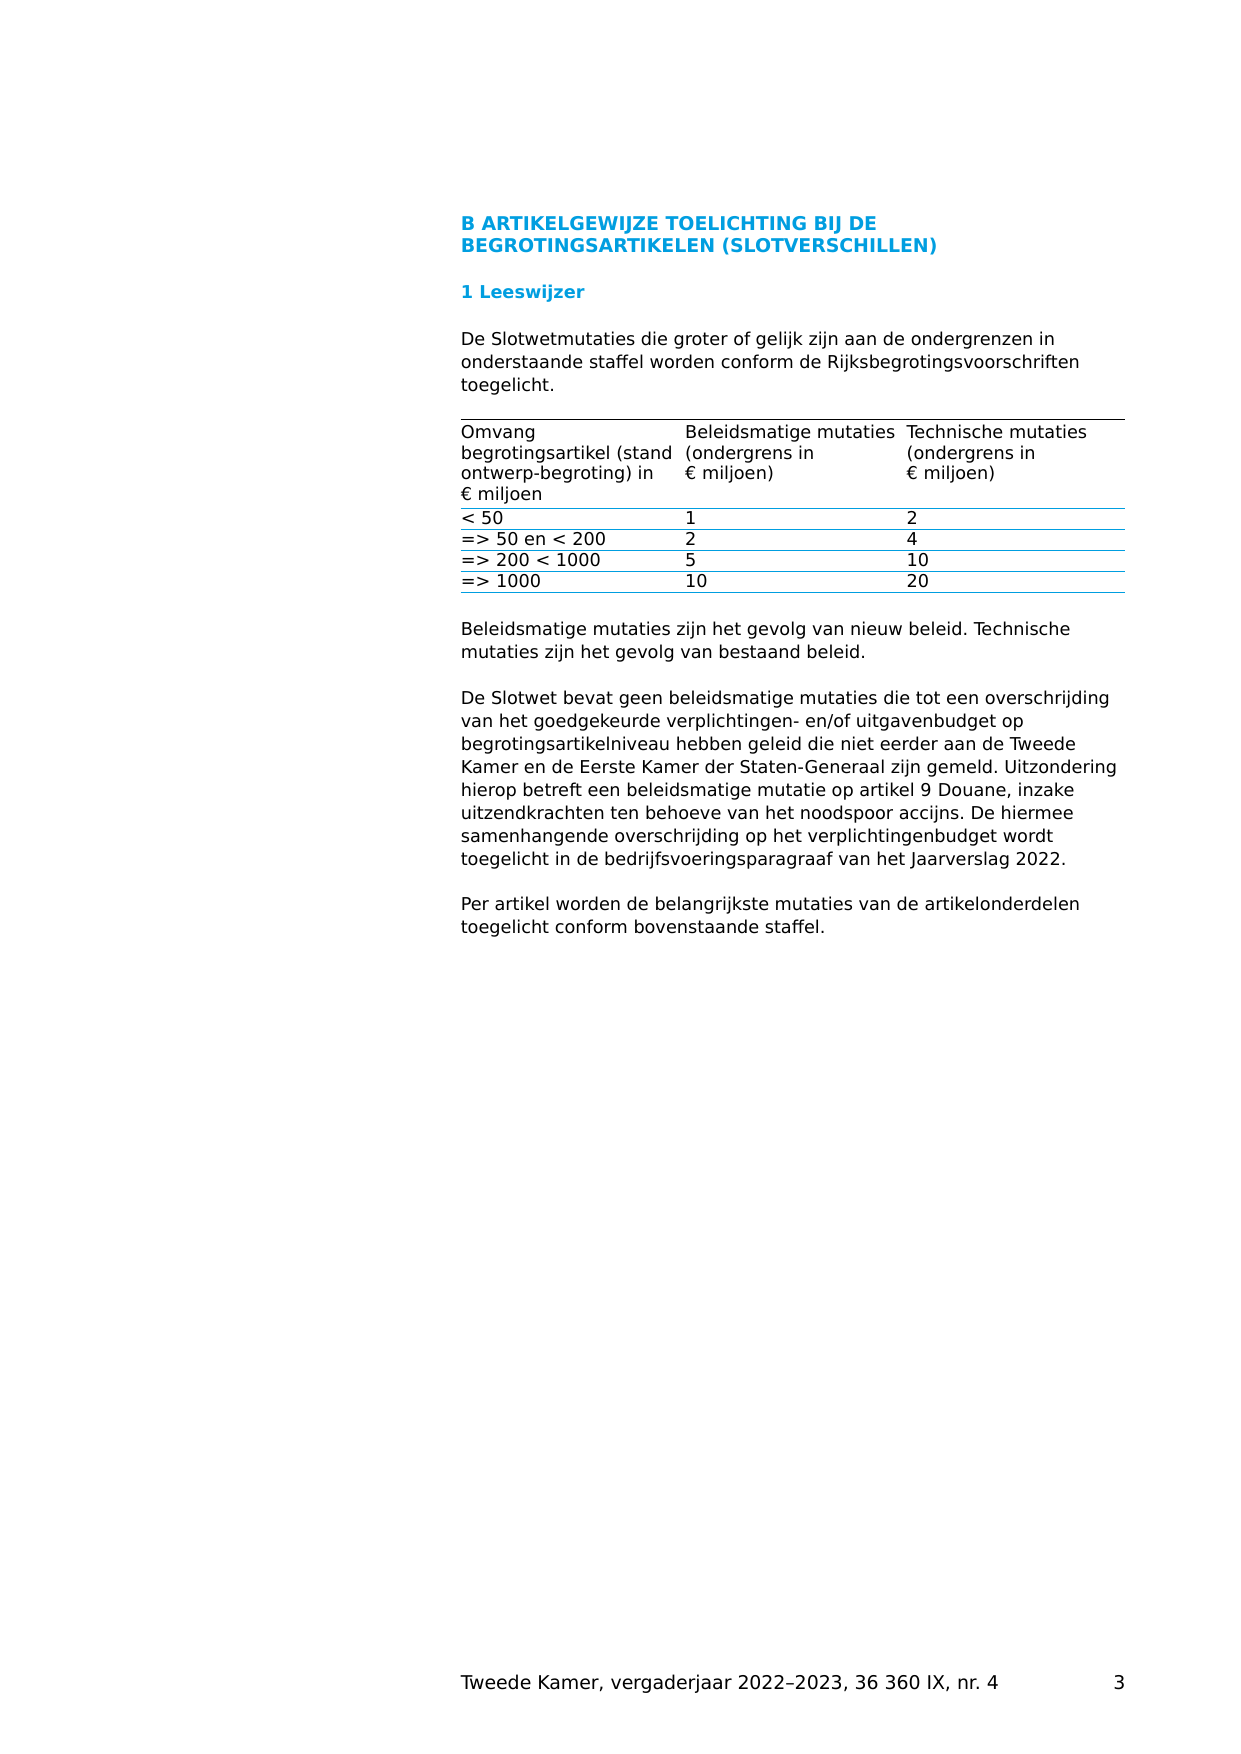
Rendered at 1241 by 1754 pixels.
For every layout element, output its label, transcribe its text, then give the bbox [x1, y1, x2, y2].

table_cell 1 [682, 509, 903, 528]
table_header Omvang begrotingsartikel (stand ontwerp-begroting) in € miljoen [461, 420, 682, 507]
table_cell 10 [904, 551, 1125, 571]
text Beleidsmatige mutaties zijn het gevolg van nieuw beleid. Technische mutaties zijn het gevolg van bestaand beleid. [461, 617, 1125, 663]
table_header Beleidsmatige mutaties (ondergrens in € miljoen) [682, 420, 903, 507]
table_cell => 50 en < 200 [461, 530, 682, 550]
text De Slotwetmutaties die groter of gelijk zijn aan de ondergrenzen in onderstaande staffel worden conform de Rijksbegrotingsvoorschriften toegelicht. [461, 327, 1125, 396]
table_cell < 50 [461, 509, 682, 528]
table_cell => 200 < 1000 [461, 551, 682, 571]
table_cell 5 [682, 551, 903, 571]
text De Slotwet bevat geen beleidsmatige mutaties die tot een overschrijding van het goedgekeurde verplichtingen- en/of uitgavenbudget op begrotingsartikelniveau hebben geleid die niet eerder aan de Tweede Kamer en de Eerste Kamer der Staten-Generaal zijn gemeld. Uitzondering hierop betreft een beleidsmatige mutatie op artikel 9 Douane, inzake uitzendkrachten ten behoeve van het noodspoor accijns. De hiermee samenhangende overschrijding op het verplichtingenbudget wordt toegelicht in de bedrijfsvoeringsparagraaf van het Jaarverslag 2022. [461, 686, 1125, 869]
text Per artikel worden de belangrijkste mutaties van de artikelonderdelen toegelicht conform bovenstaande staffel. [461, 892, 1125, 938]
table_header Technische mutaties (ondergrens in € miljoen) [904, 420, 1125, 507]
title B Artikelgewijze toelichting bij de begrotingsartikelen (slotverschillen) [461, 213, 1125, 257]
table_cell 10 [682, 572, 903, 592]
table_cell 2 [682, 530, 903, 550]
table_cell 20 [904, 572, 1125, 592]
table_cell => 1000 [461, 572, 682, 592]
title 1 Leeswijzer [461, 280, 1125, 303]
table_cell 2 [904, 509, 1125, 528]
table_cell 4 [904, 530, 1125, 550]
